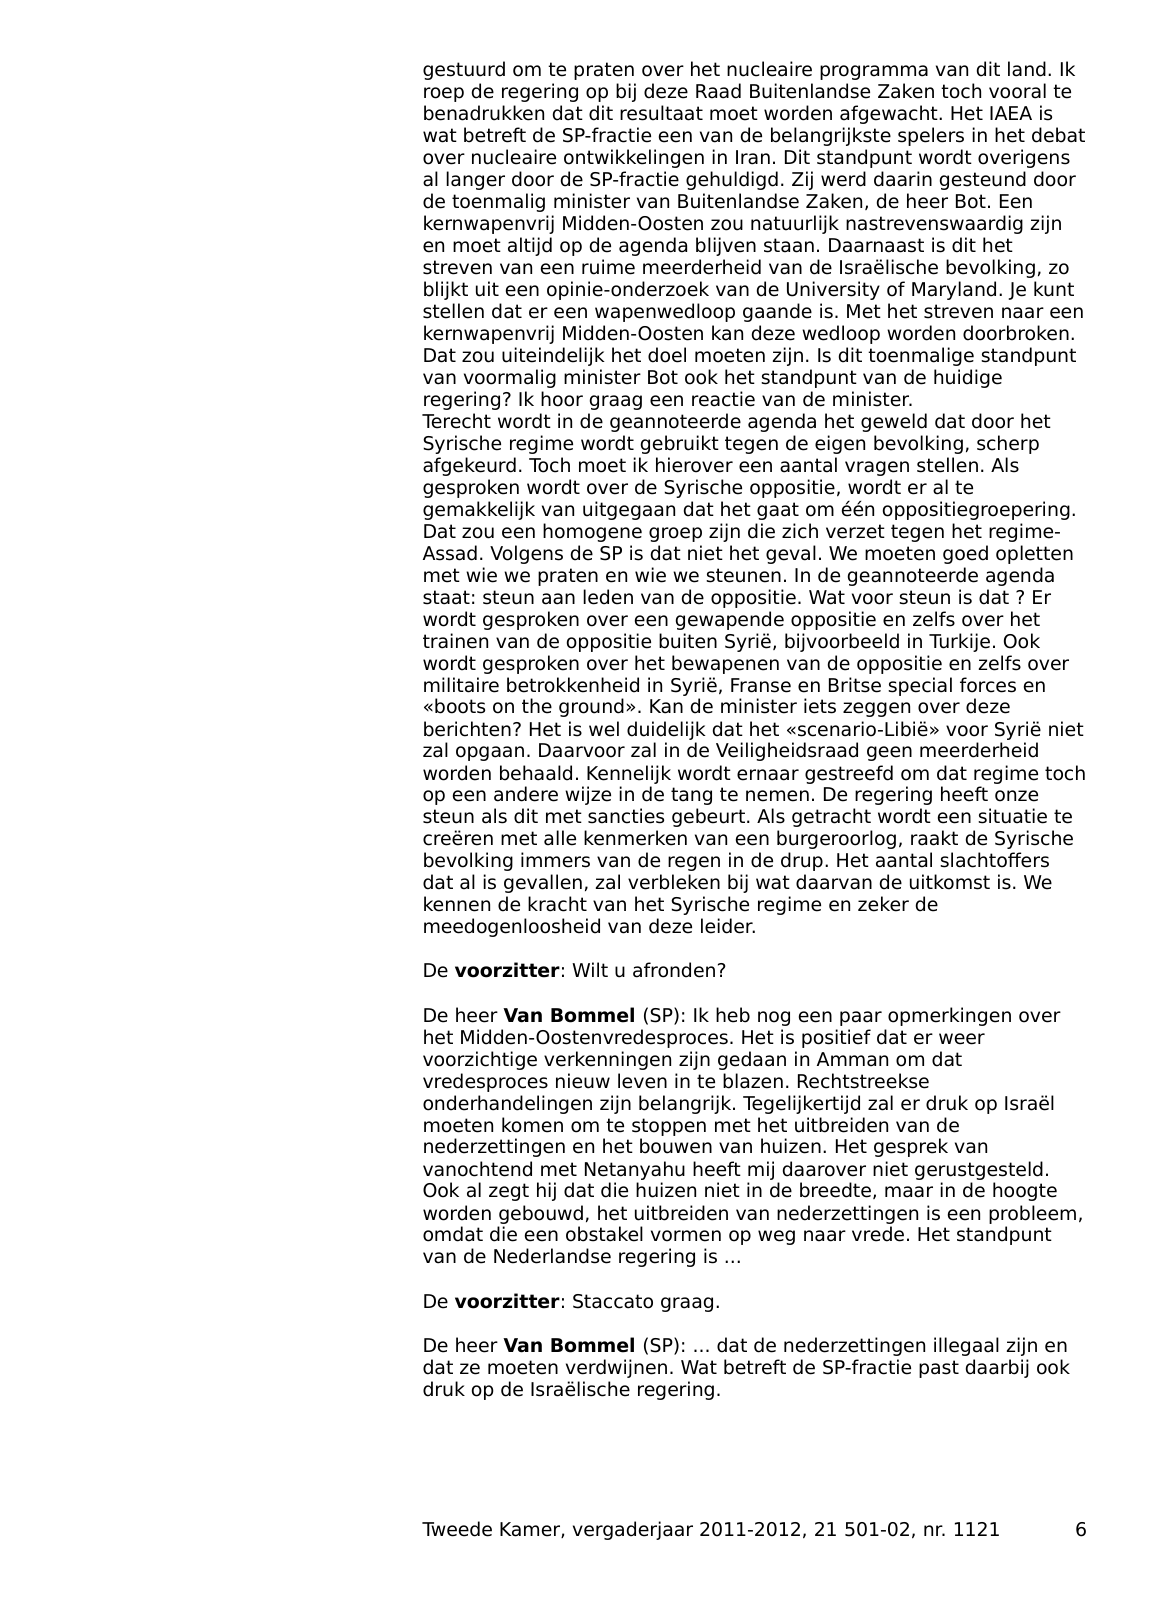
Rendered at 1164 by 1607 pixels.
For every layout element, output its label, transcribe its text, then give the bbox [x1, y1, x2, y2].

text gestuurd om te praten over het nucleaire programma van dit land. Ik roep de regering op bij deze Raad Buitenlandse Zaken toch vooral te benadrukken dat dit resultaat moet worden afgewacht. Het IAEA is wat betreft de SP-fractie een van de belangrijkste spelers in het debat over nucleaire ontwikkelingen in Iran. Dit standpunt wordt overigens al langer door de SP-fractie gehuldigd. Zij werd daarin gesteund door de toenmalig minister van Buitenlandse Zaken, de heer Bot. Een kernwapenvrij Midden-Oosten zou natuurlijk nastrevenswaardig zijn en moet altijd op de agenda blijven staan. Daarnaast is dit het streven van een ruime meerderheid van de Israëlische bevolking, zo blijkt uit een opinie-onderzoek van de University of Maryland. Je kunt stellen dat er een wapenwedloop gaande is. Met het streven naar een kernwapenvrij Midden-Oosten kan deze wedloop worden doorbroken. Dat zou uiteindelijk het doel moeten zijn. Is dit toenmalige standpunt van voormalig minister Bot ook het standpunt van de huidige regering? Ik hoor graag een reactie van de minister. [422, 59, 1087, 411]
text De heer Van Bommel (SP): Ik heb nog een paar opmerkingen over het Midden-Oostenvredesproces. Het is positief dat er weer voorzichtige verkenningen zijn gedaan in Amman om dat vredesproces nieuw leven in te blazen. Rechtstreekse onderhandelingen zijn belangrijk. Tegelijkertijd zal er druk op Israël moeten komen om te stoppen met het uitbreiden van de nederzettingen en het bouwen van huizen. Het gesprek van vanochtend met Netanyahu heeft mij daarover niet gerustgesteld. Ook al zegt hij dat die huizen niet in de breedte, maar in de hoogte worden gebouwd, het uitbreiden van nederzettingen is een probleem, omdat die een obstakel vormen op weg naar vrede. Het standpunt van de Nederlandse regering is ... [422, 1004, 1087, 1268]
text De voorzitter: Staccato graag. [422, 1291, 1087, 1312]
text De voorzitter: Wilt u afronden? [422, 960, 1087, 982]
text De heer Van Bommel (SP): ... dat de nederzettingen illegaal zijn en dat ze moeten verdwijnen. Wat betreft de SP-fractie past daarbij ook druk op de Israëlische regering. [422, 1335, 1087, 1401]
text Terecht wordt in de geannoteerde agenda het geweld dat door het Syrische regime wordt gebruikt tegen de eigen bevolking, scherp afgekeurd. Toch moet ik hierover een aantal vragen stellen. Als gesproken wordt over de Syrische oppositie, wordt er al te gemakkelijk van uitgegaan dat het gaat om één oppositiegroepering. Dat zou een homogene groep zijn die zich verzet tegen het regime-Assad. Volgens de SP is dat niet het geval. We moeten goed opletten met wie we praten en wie we steunen. In de geannoteerde agenda staat: steun aan leden van de oppositie. Wat voor steun is dat ? Er wordt gesproken over een gewapende oppositie en zelfs over het trainen van de oppositie buiten Syrië, bijvoorbeeld in Turkije. Ook wordt gesproken over het bewapenen van de oppositie en zelfs over militaire betrokkenheid in Syrië, Franse en Britse special forces en «boots on the ground». Kan de minister iets zeggen over deze berichten? Het is wel duidelijk dat het «scenario-Libië» voor Syrië niet zal opgaan. Daarvoor zal in de Veiligheidsraad geen meerderheid worden behaald. Kennelijk wordt ernaar gestreefd om dat regime toch op een andere wijze in de tang te nemen. De regering heeft onze steun als dit met sancties gebeurt. Als getracht wordt een situatie te creëren met alle kenmerken van een burgeroorlog, raakt de Syrische bevolking immers van de regen in de drup. Het aantal slachtoffers dat al is gevallen, zal verbleken bij wat daarvan de uitkomst is. We kennen de kracht van het Syrische regime en zeker de meedogenloosheid van deze leider. [422, 411, 1087, 938]
